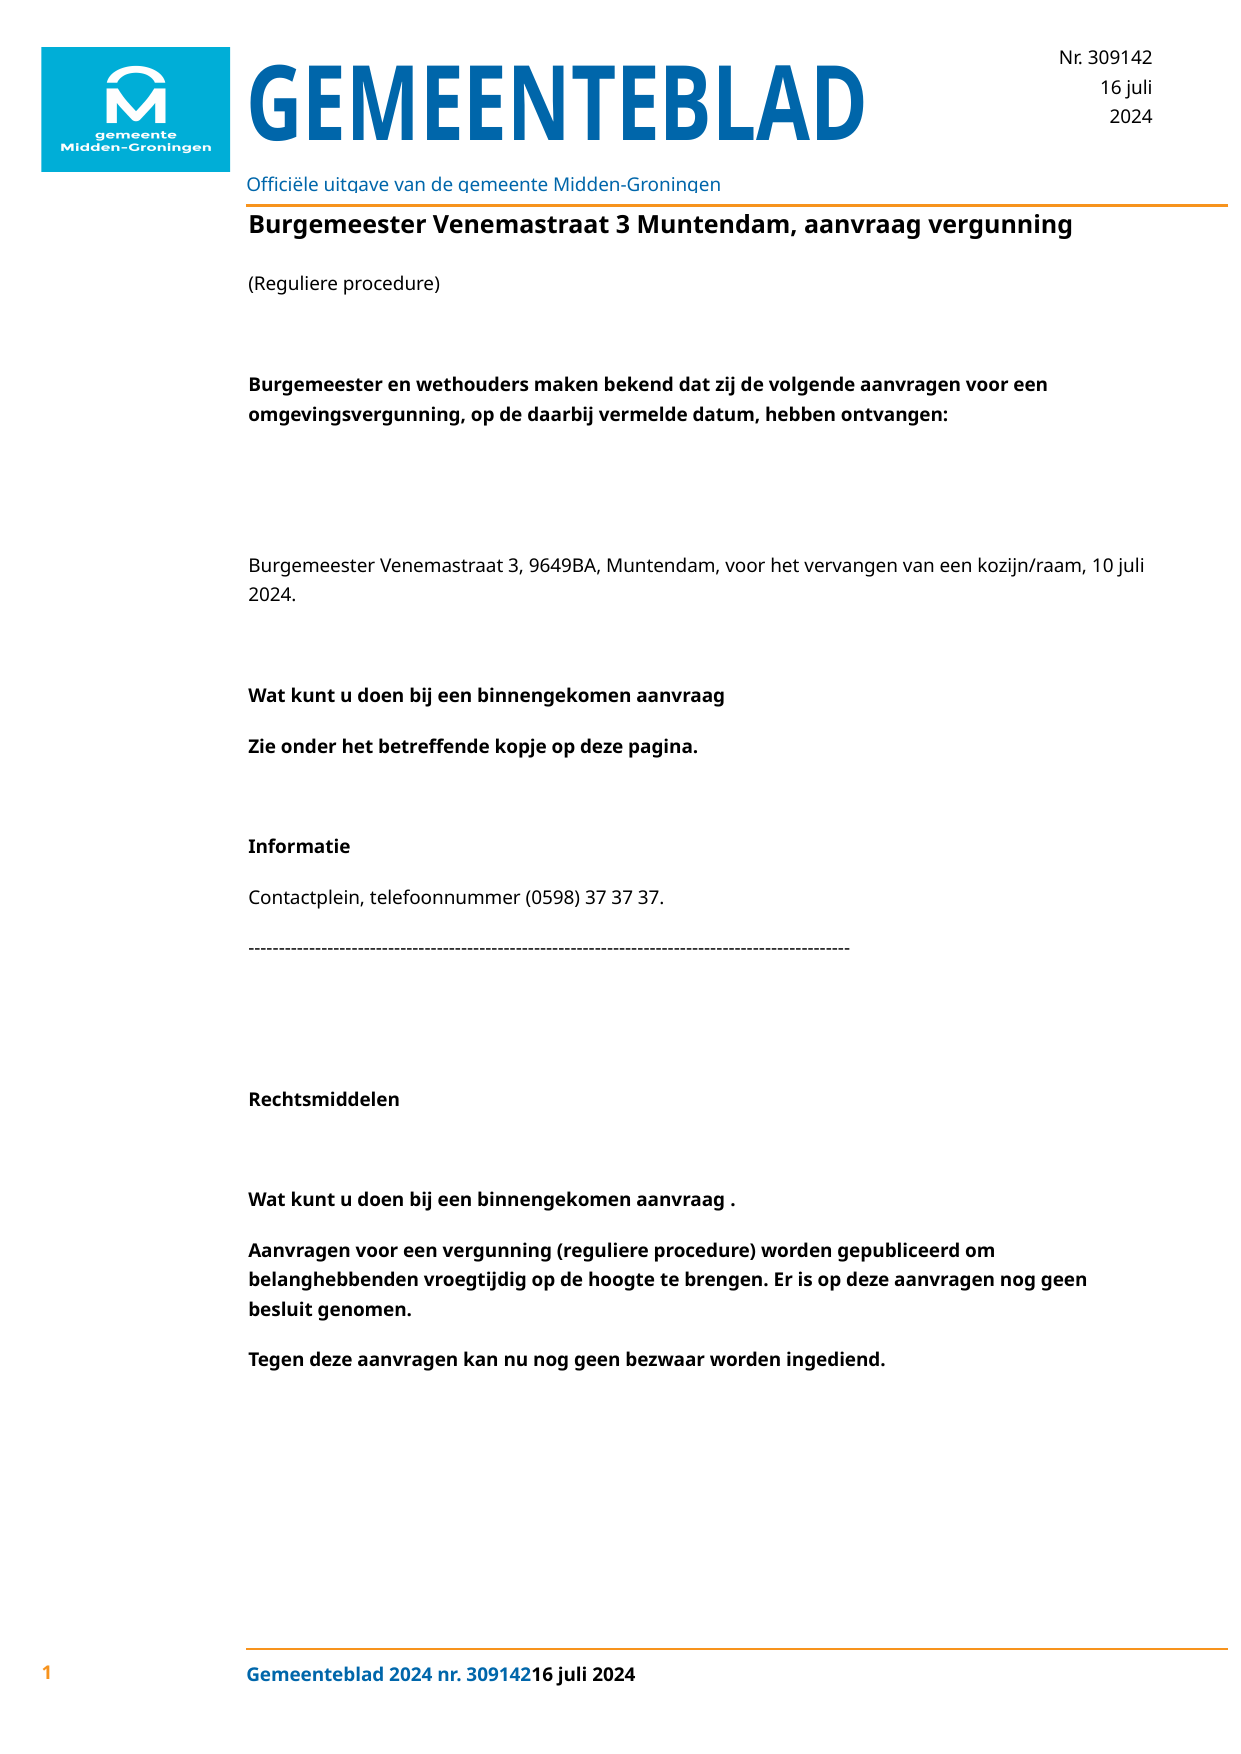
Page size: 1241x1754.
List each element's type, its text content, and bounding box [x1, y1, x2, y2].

text Wat kunt u doen bij een binnengekomen aanvraag . [248, 1187, 1152, 1212]
text Contactplein, telefoonnummer (0598) 37 37 37. [248, 884, 1152, 910]
picture [107, 89, 165, 122]
picture [184, 146, 190, 153]
text --------------------------------------------------------------------------------------------------- [248, 934, 1152, 960]
text Wat kunt u doen bij een binnengekomen aanvraag [248, 682, 1152, 708]
text Burgemeester Venemastraat 3 Muntendam, aanvraag vergunning [248, 207, 1152, 241]
text Zie onder het betreffende kopje op deze pagina. [248, 733, 1152, 758]
picture [108, 66, 164, 82]
text Aanvragen voor een vergunning (reguliere procedure) worden gepubliceerd om belanghebbenden vroegtijdig op de hoogte te brengen. Er is op deze aanvragen nog geen besluit genomen. [248, 1237, 1152, 1322]
text Burgemeester Venemastraat 3, 9649BA, Muntendam, voor het vervangen van een kozijn/raam, 10 juli 2024. [248, 552, 1152, 607]
text Informatie [248, 834, 1152, 859]
text Rechtsmiddelen [248, 1086, 1152, 1111]
text Tegen deze aanvragen kan nu nog geen bezwaar worden ingediend. [248, 1347, 1152, 1372]
text Burgemeester en wethouders maken bekend dat zij de volgende aanvragen voor een omgevingsvergunning, op de daarbij vermelde datum, hebben ontvangen: [248, 371, 1152, 426]
text (Reguliere procedure) [248, 270, 1152, 296]
